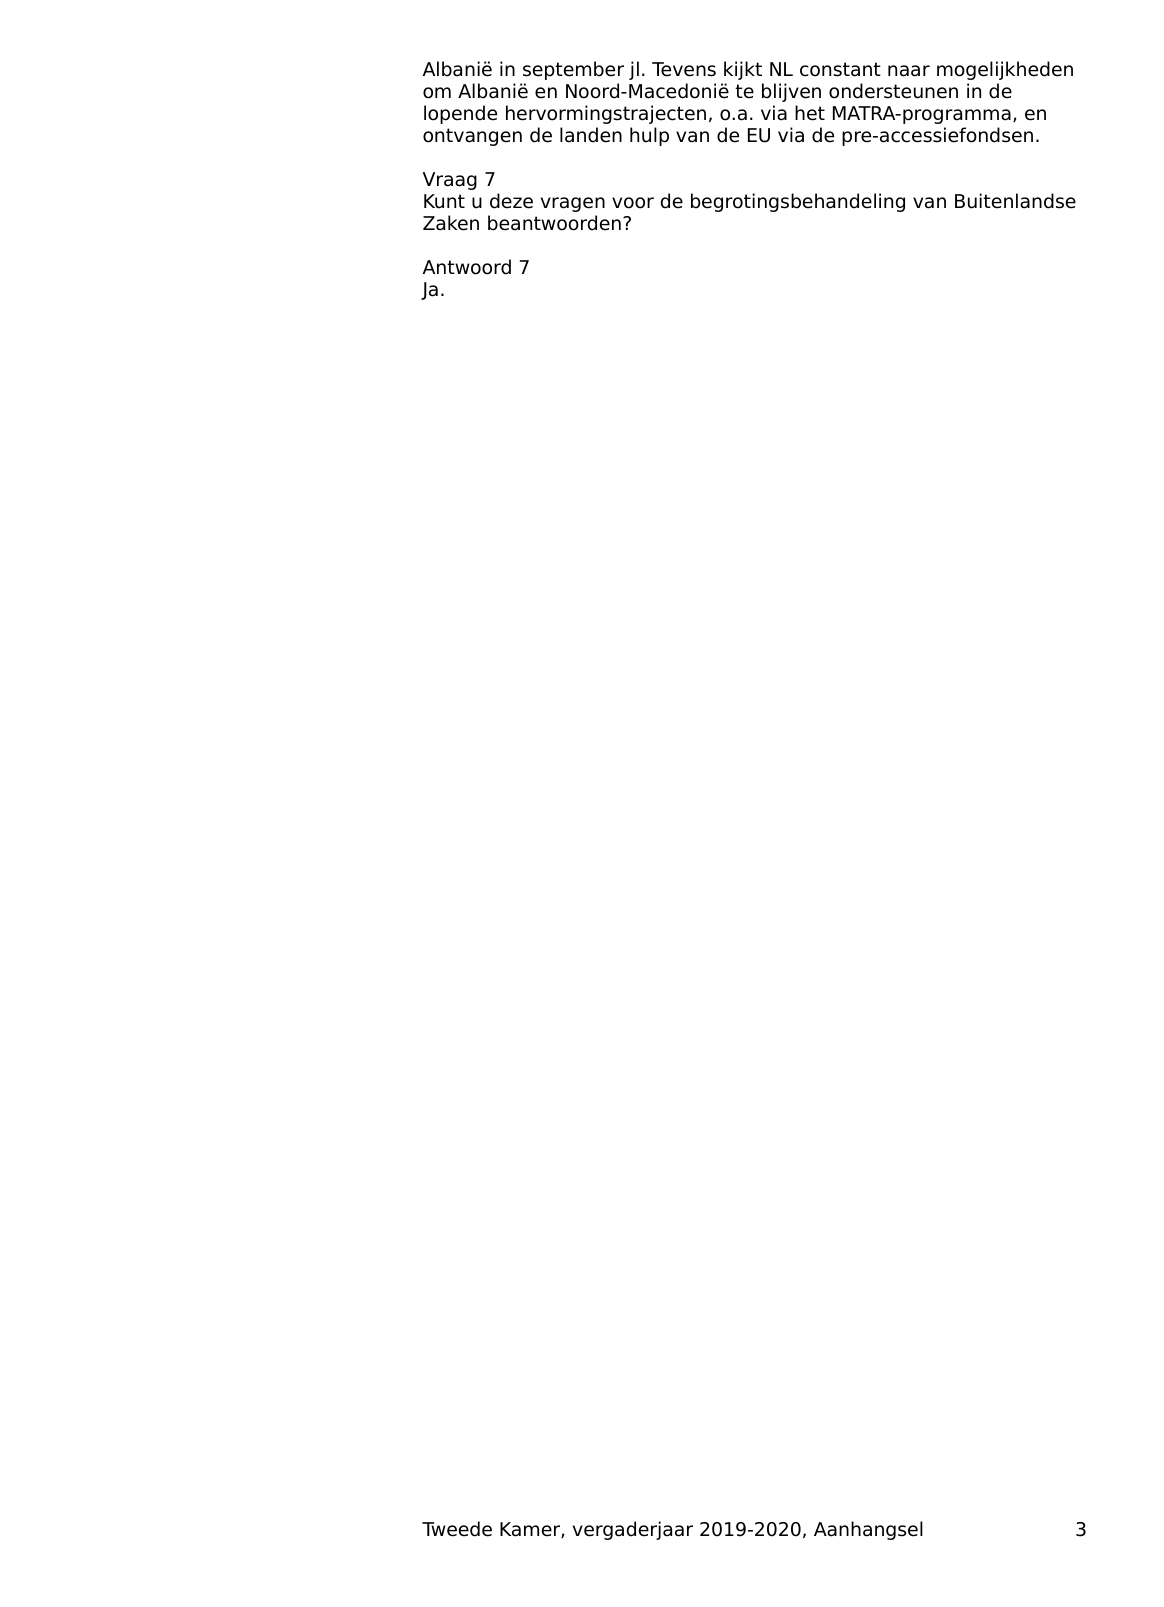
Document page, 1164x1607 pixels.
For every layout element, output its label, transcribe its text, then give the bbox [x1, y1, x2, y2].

text Antwoord 7 [422, 257, 1087, 279]
text Vraag 7 [422, 169, 1087, 191]
text Kunt u deze vragen voor de begrotingsbehandeling van Buitenlandse Zaken beantwoorden? [422, 191, 1087, 235]
text Albanië in september jl. Tevens kijkt NL constant naar mogelijkheden om Albanië en Noord-Macedonië te blijven ondersteunen in de lopende hervormingstrajecten, o.a. via het MATRA-programma, en ontvangen de landen hulp van de EU via de pre-accessiefondsen. [422, 59, 1087, 147]
text Ja. [422, 279, 1087, 301]
